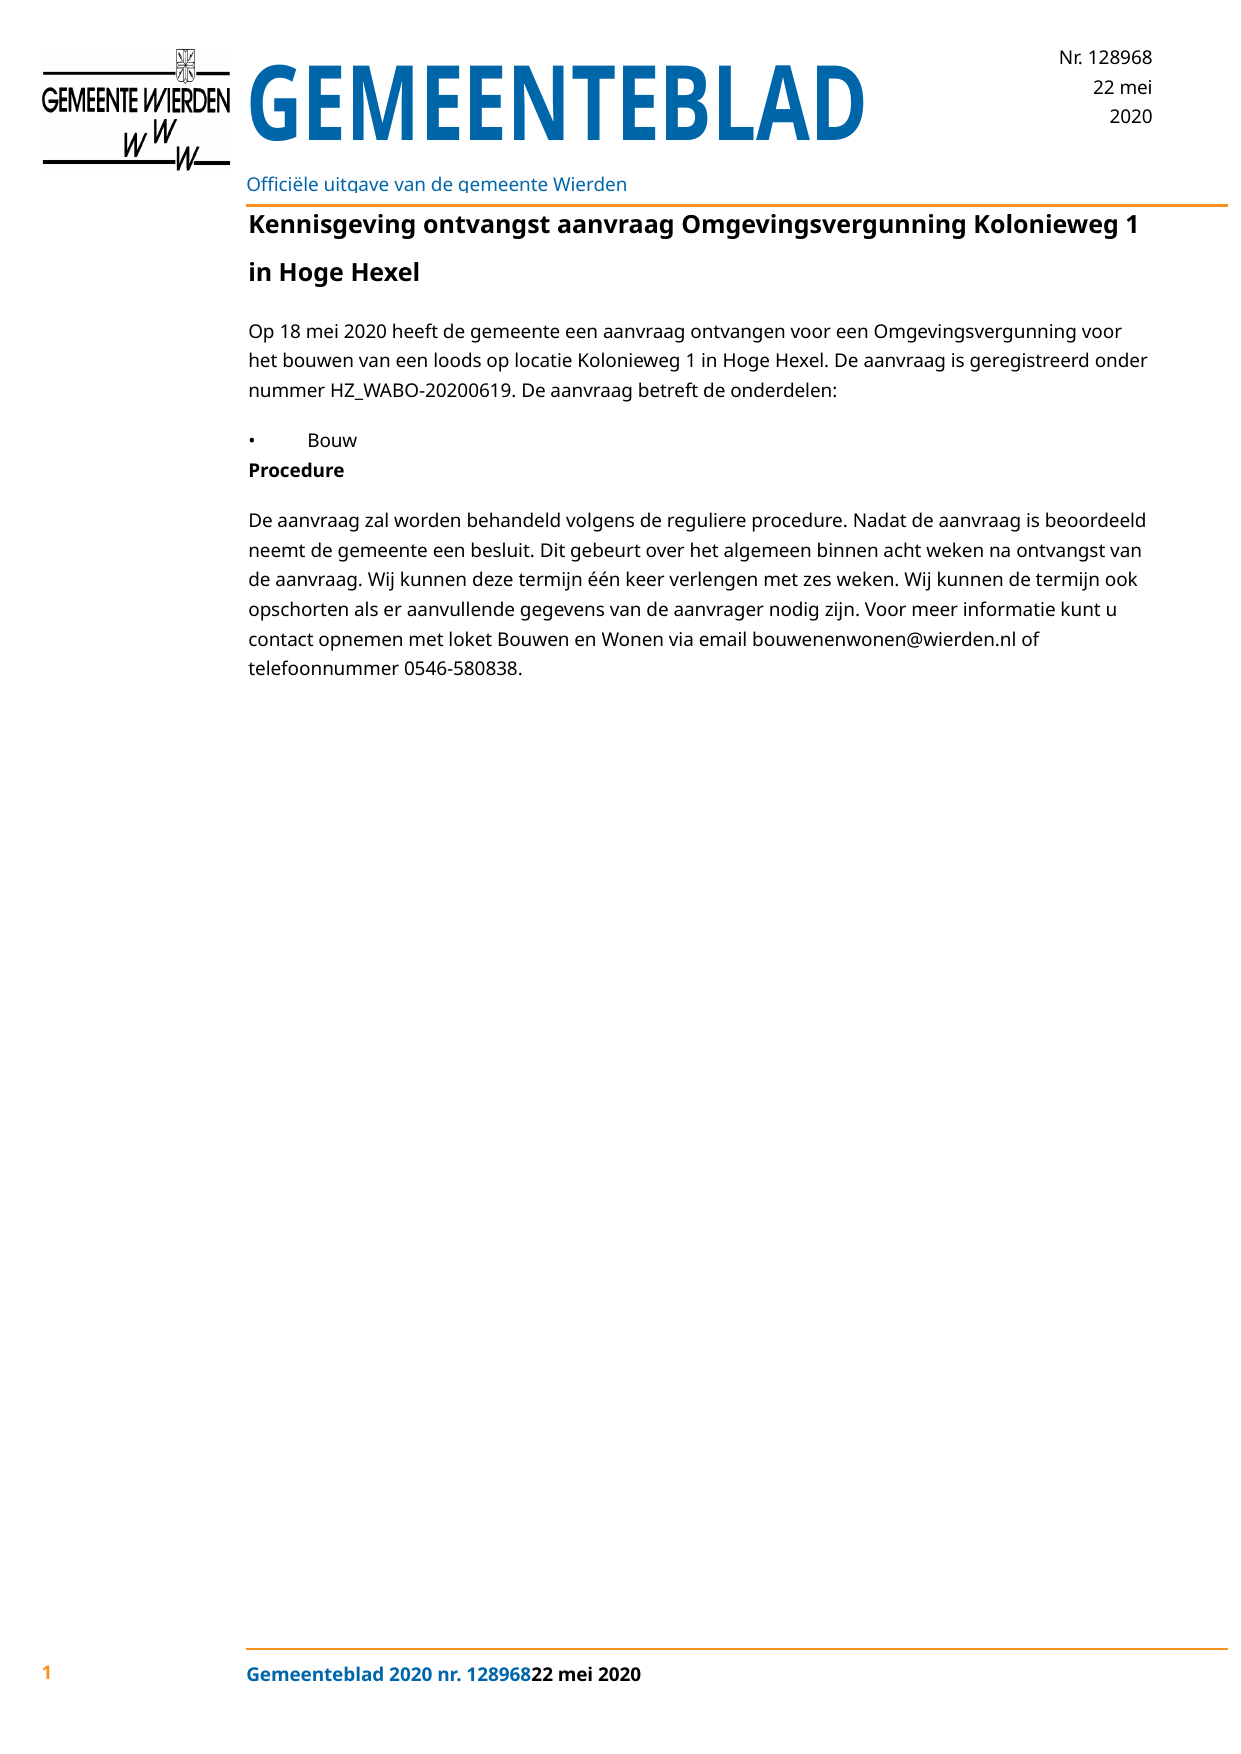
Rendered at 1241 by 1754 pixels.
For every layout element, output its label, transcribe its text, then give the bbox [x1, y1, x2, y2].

text Kennisgeving ontvangst aanvraag Omgevingsvergunning Kolonieweg 1 in Hoge Hexel [248, 207, 1152, 288]
picture [41, 47, 231, 172]
text Op 18 mei 2020 heeft de gemeente een aanvraag ontvangen voor een Omgevingsvergunning voor het bouwen van een loods op locatie Kolonieweg 1 in Hoge Hexel. De aanvraag is geregistreerd onder nummer HZ_WABO-20200619. De aanvraag betreft de onderdelen: [248, 318, 1152, 403]
text Procedure [248, 457, 1152, 483]
list Bouw [248, 427, 1152, 453]
text De aanvraag zal worden behandeld volgens de reguliere procedure. Nadat de aanvraag is beoordeeld neemt de gemeente een besluit. Dit gebeurt over het algemeen binnen acht weken na ontvangst van de aanvraag. Wij kunnen deze termijn één keer verlengen met zes weken. Wij kunnen de termijn ook opschorten als er aanvullende gegevens van de aanvrager nodig zijn. Voor meer informatie kunt u contact opnemen met loket Bouwen en Wonen via email bouwenenwonen@wierden.nl of telefoonnummer 0546-580838. [248, 507, 1152, 681]
